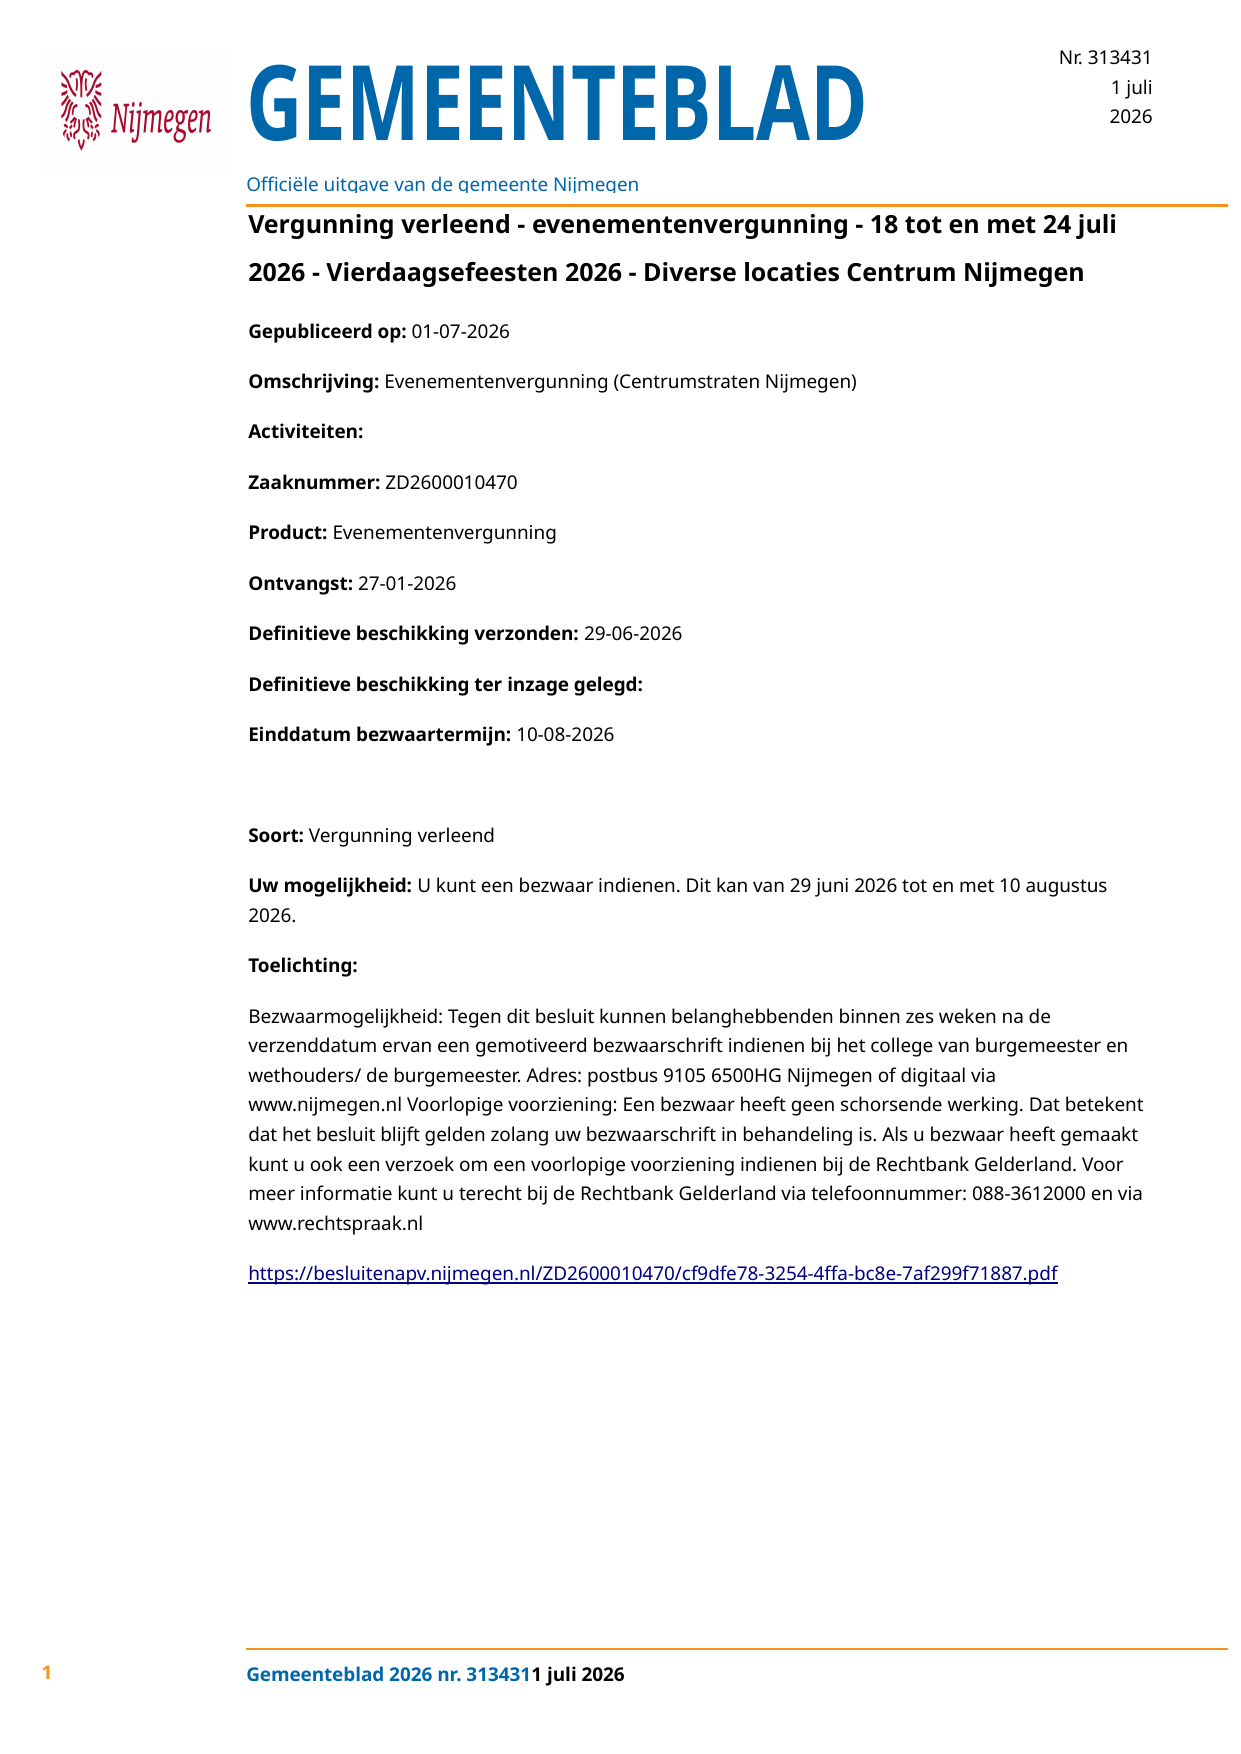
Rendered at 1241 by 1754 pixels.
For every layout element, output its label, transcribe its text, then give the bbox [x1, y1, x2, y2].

text Definitieve beschikking ter inzage gelegd: [248, 671, 1152, 697]
text Activiteiten: [248, 419, 1152, 444]
text Einddatum bezwaartermijn: 10-08-2026 [248, 721, 1152, 747]
text Toelichting: [248, 952, 1152, 978]
text Gepubliceerd op: 01-07-2026 [248, 318, 1152, 344]
text Vergunning verleend - evenementenvergunning - 18 tot en met 24 juli 2026 - Vierdaagsefeesten 2026 - Diverse locaties Centrum Nijmegen [248, 207, 1152, 288]
text Soort: Vergunning verleend [248, 822, 1152, 848]
text Uw mogelijkheid: U kunt een bezwaar indienen. Dit kan van 29 juni 2026 tot en met 10 augustus 2026. [248, 872, 1152, 928]
text Ontvangst: 27-01-2026 [248, 570, 1152, 596]
text Bezwaarmogelijkheid: Tegen dit besluit kunnen belanghebbenden binnen zes weken na de verzenddatum ervan een gemotiveerd bezwaarschrift indienen bij het college van burgemeester en wethouders/ de burgemeester. Adres: postbus 9105 6500HG Nijmegen of digitaal via www.nijmegen.nl Voorlopige voorziening: Een bezwaar heeft geen schorsende werking. Dat betekent dat het besluit blijft gelden zolang uw bezwaarschrift in behandeling is. Als u bezwaar heeft gemaakt kunt u ook een verzoek om een voorlopige voorziening indienen bij de Rechtbank Gelderland. Voor meer informatie kunt u terecht bij de Rechtbank Gelderland via telefoonnummer: 088-3612000 en via www.rechtspraak.nl [248, 1003, 1152, 1236]
picture [41, 47, 231, 172]
text Omschrijving: Evenementenvergunning (Centrumstraten Nijmegen) [248, 368, 1152, 394]
text Product: Evenementenvergunning [248, 519, 1152, 545]
text https://besluitenapv.nijmegen.nl/ZD2600010470/cf9dfe78-3254-4ffa-bc8e-7af299f71887.pdf [248, 1260, 1152, 1286]
text Definitieve beschikking verzonden: 29-06-2026 [248, 620, 1152, 646]
text Zaaknummer: ZD2600010470 [248, 469, 1152, 495]
